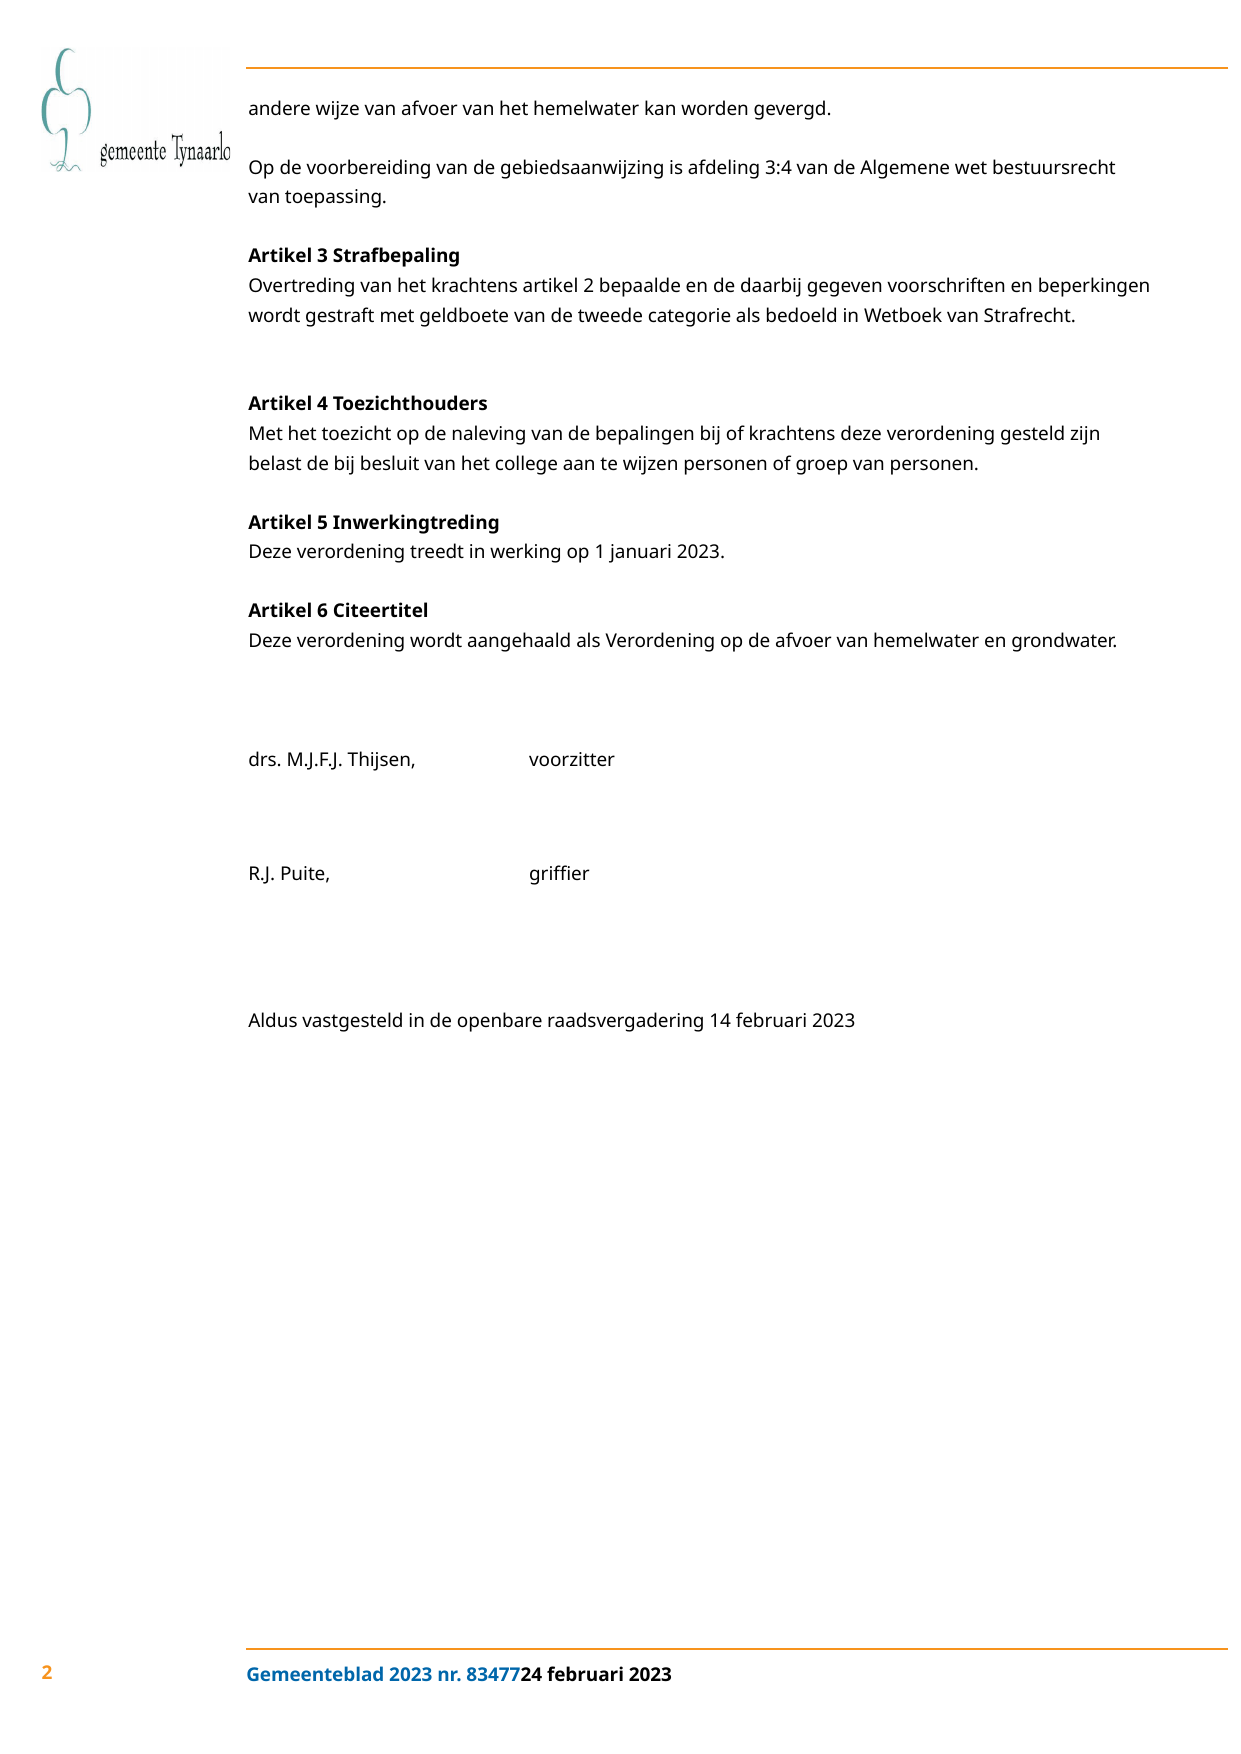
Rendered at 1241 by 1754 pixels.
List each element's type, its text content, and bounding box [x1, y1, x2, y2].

text Deze verordening wordt aangehaald als Verordening op de afvoer van hemelwater en grondwater. [248, 627, 1152, 653]
text Artikel 5 Inwerkingtreding [248, 509, 1152, 535]
text Aldus vastgesteld in de openbare raadsvergadering 14 februari 2023 [248, 1007, 1152, 1033]
text Artikel 3 Strafbepaling [248, 243, 1152, 268]
picture [41, 47, 231, 172]
text Deze verordening treedt in werking op 1 januari 2023. [248, 538, 1152, 564]
text Artikel 6 Citeertitel [248, 598, 1152, 623]
text Overtreding van het krachtens artikel 2 bepaalde en de daarbij gegeven voorschriften en beperkingen wordt gestraft met geldboete van de tweede categorie als bedoeld in Wetboek van Strafrecht. [248, 272, 1152, 328]
text Op de voorbereiding van de gebiedsaanwijzing is afdeling 3:4 van de Algemene wet bestuursrecht van toepassing. [248, 154, 1152, 209]
table_header drs. M.J.F.J. Thijsen, [248, 746, 529, 860]
table_header voorzitter [529, 746, 1152, 860]
table_cell R.J. Puite, [248, 860, 529, 975]
text Artikel 4 Toezichthouders [248, 391, 1152, 416]
text andere wijze van afvoer van het hemelwater kan worden gevergd. [248, 95, 1152, 121]
table_cell griffier [529, 860, 1152, 975]
text Met het toezicht op de naleving van de bepalingen bij of krachtens deze verordening gesteld zijn belast de bij besluit van het college aan te wijzen personen of groep van personen. [248, 420, 1152, 476]
